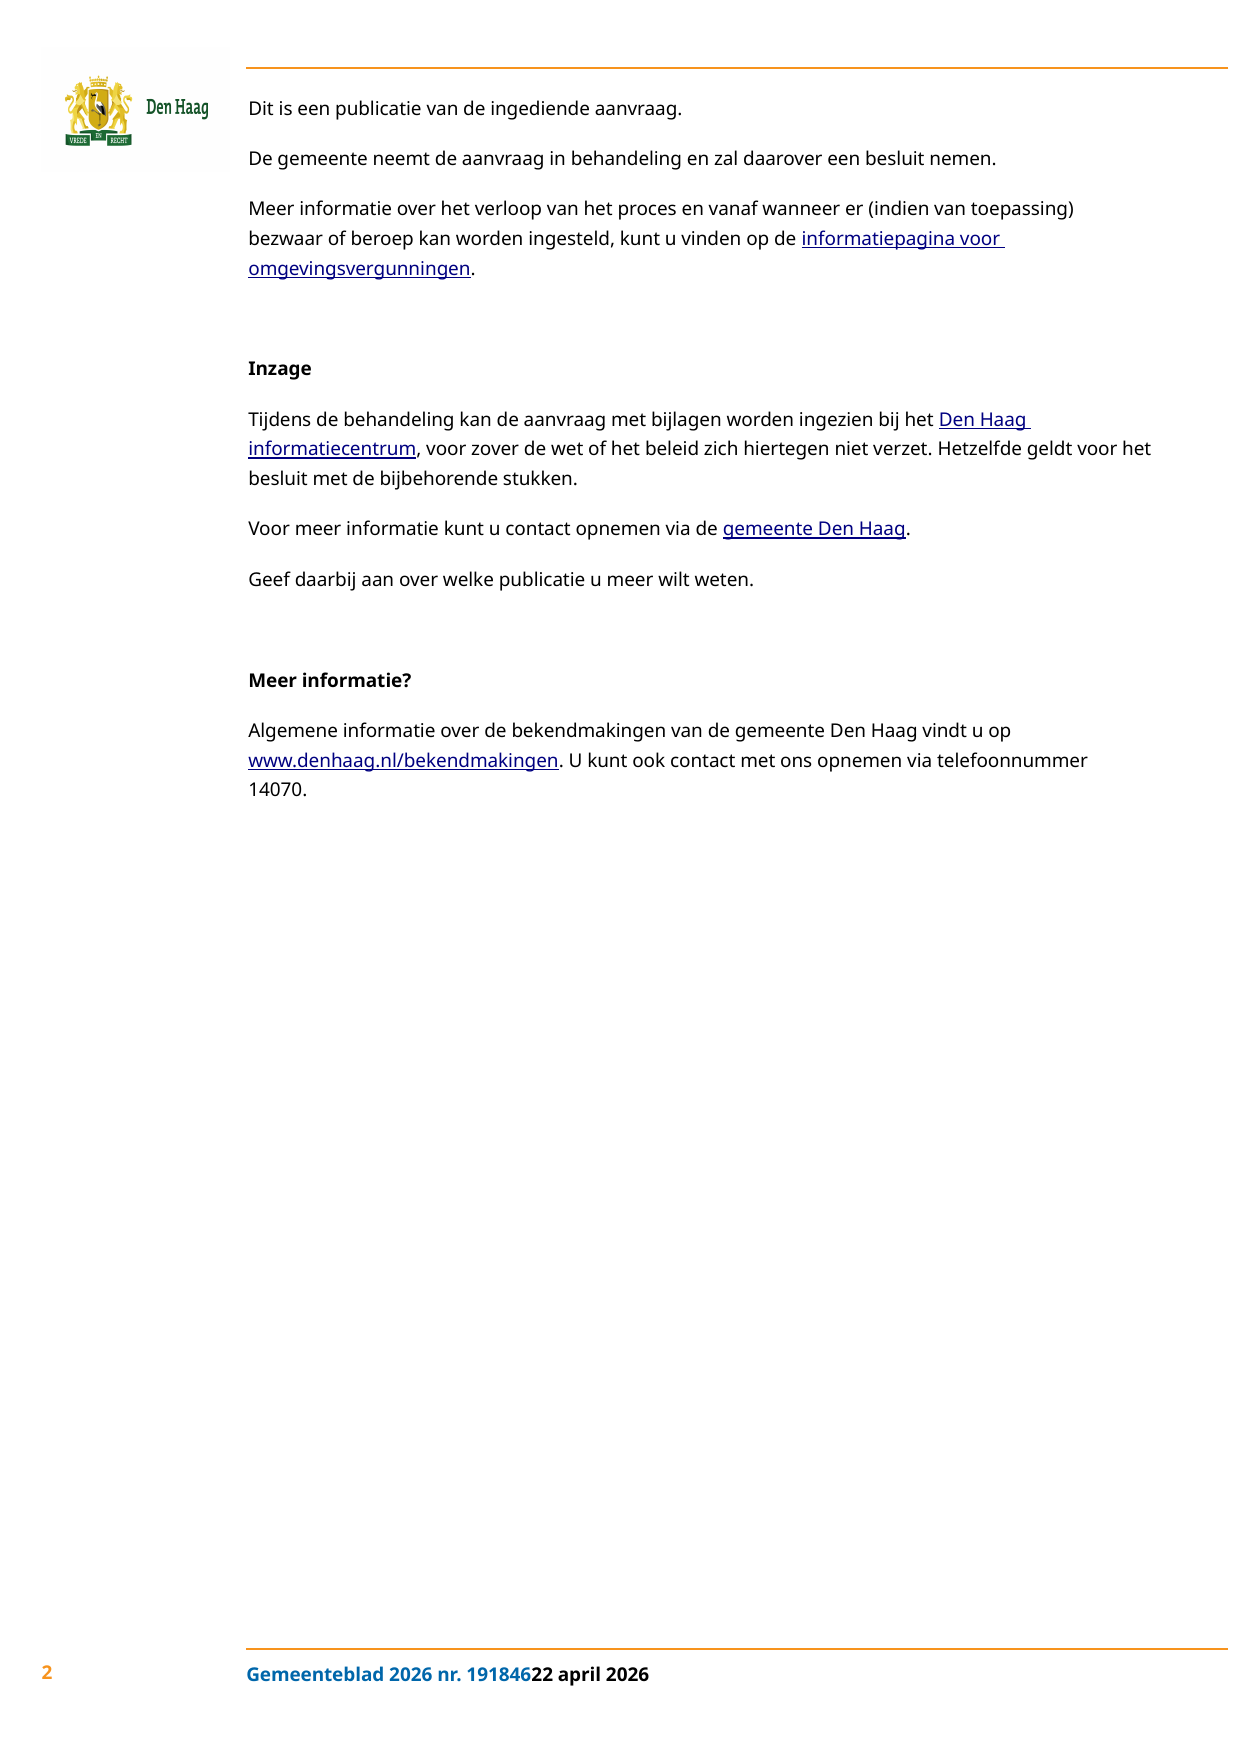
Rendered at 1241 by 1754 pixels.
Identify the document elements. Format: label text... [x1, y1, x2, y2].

text Dit is een publicatie van de ingediende aanvraag. [248, 95, 1152, 121]
text Inzage [248, 356, 1152, 381]
text Tijdens de behandeling kan de aanvraag met bijlagen worden ingezien bij het Den Haag informatiecentrum, voor zover de wet of het beleid zich hiertegen niet verzet. Hetzelfde geldt voor het besluit met de bijbehorende stukken. [248, 406, 1152, 491]
text Voor meer informatie kunt u contact opnemen via de gemeente Den Haag. [248, 516, 1152, 541]
text De gemeente neemt de aanvraag in behandeling en zal daarover een besluit nemen. [248, 145, 1152, 171]
text Geef daarbij aan over welke publicatie u meer wilt weten. [248, 566, 1152, 592]
text Algemene informatie over de bekendmakingen van de gemeente Den Haag vindt u op www.denhaag.nl/bekendmakingen. U kunt ook contact met ons opnemen via telefoonnummer 14070. [248, 717, 1152, 802]
text Meer informatie over het verloop van het proces en vanaf wanneer er (indien van toepassing) bezwaar of beroep kan worden ingesteld, kunt u vinden op de informatiepagina voor omgevingsvergunningen. [248, 196, 1152, 281]
picture [41, 47, 231, 172]
text Meer informatie? [248, 667, 1152, 693]
